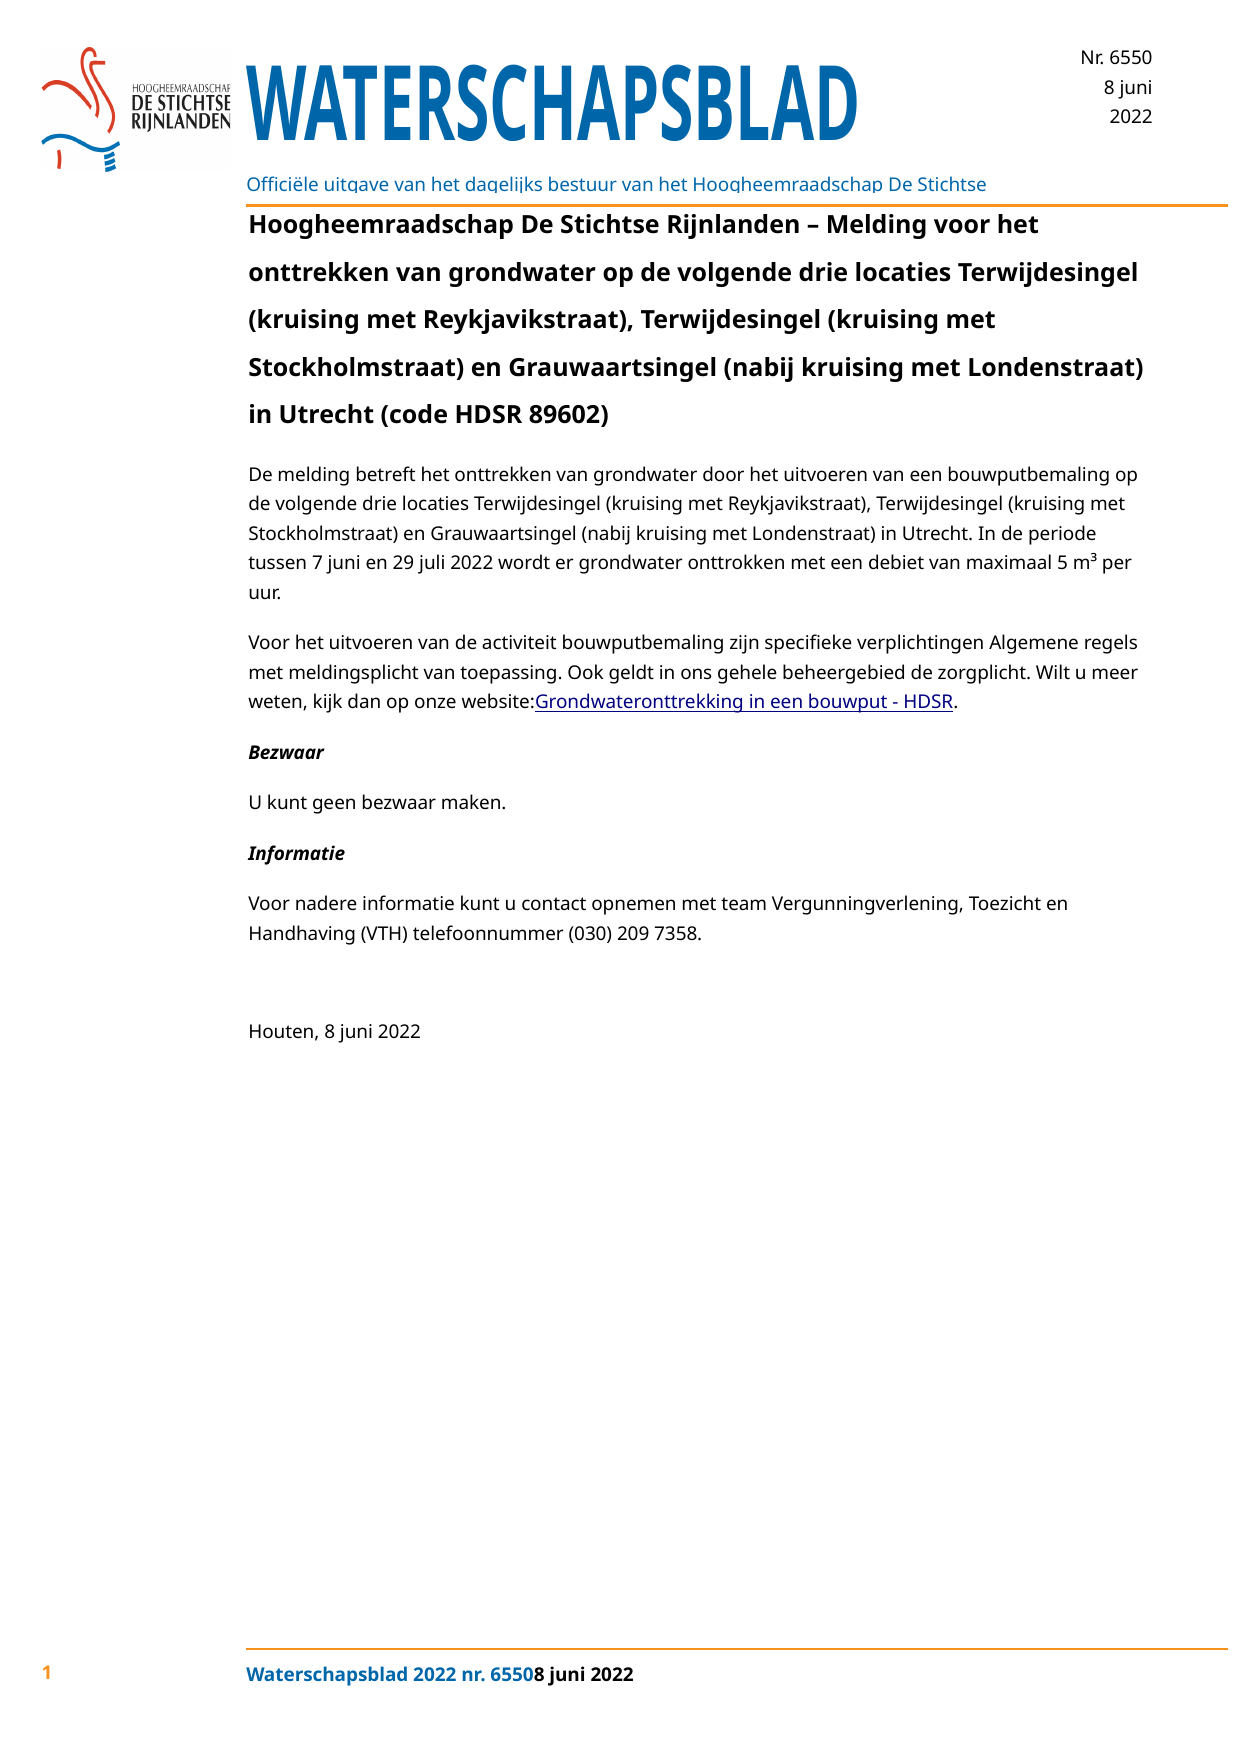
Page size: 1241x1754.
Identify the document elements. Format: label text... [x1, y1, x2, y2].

text Houten, 8 juni 2022 [248, 1018, 1152, 1044]
text De melding betreft het onttrekken van grondwater door het uitvoeren van een bouwputbemaling op de volgende drie locaties Terwijdesingel (kruising met Reykjavikstraat), Terwijdesingel (kruising met Stockholmstraat) en Grauwaartsingel (nabij kruising met Londenstraat) in Utrecht. In de periode tussen 7 juni en 29 juli 2022 wordt er grondwater onttrokken met een debiet van maximaal 5 m³ per uur. [248, 461, 1152, 605]
text Informatie [248, 840, 1152, 866]
text Voor nadere informatie kunt u contact opnemen met team Vergunningverlening, Toezicht en Handhaving (VTH) telefoonnummer (030) 209 7358. [248, 890, 1152, 946]
text Voor het uitvoeren van de activiteit bouwputbemaling zijn specifieke verplichtingen Algemene regels met meldingsplicht van toepassing. Ook geldt in ons gehele beheergebied de zorgplicht. Wilt u meer weten, kijk dan op onze website:Grondwateronttrekking in een bouwput - HDSR. [248, 629, 1152, 714]
text U kunt geen bezwaar maken. [248, 789, 1152, 815]
picture [41, 47, 231, 172]
text Hoogheemraadschap De Stichtse Rijnlanden – Melding voor het onttrekken van grondwater op de volgende drie locaties Terwijdesingel (kruising met Reykjavikstraat), Terwijdesingel (kruising met Stockholmstraat) en Grauwaartsingel (nabij kruising met Londenstraat) in Utrecht (code HDSR 89602) [248, 207, 1152, 431]
text Bezwaar [248, 739, 1152, 765]
